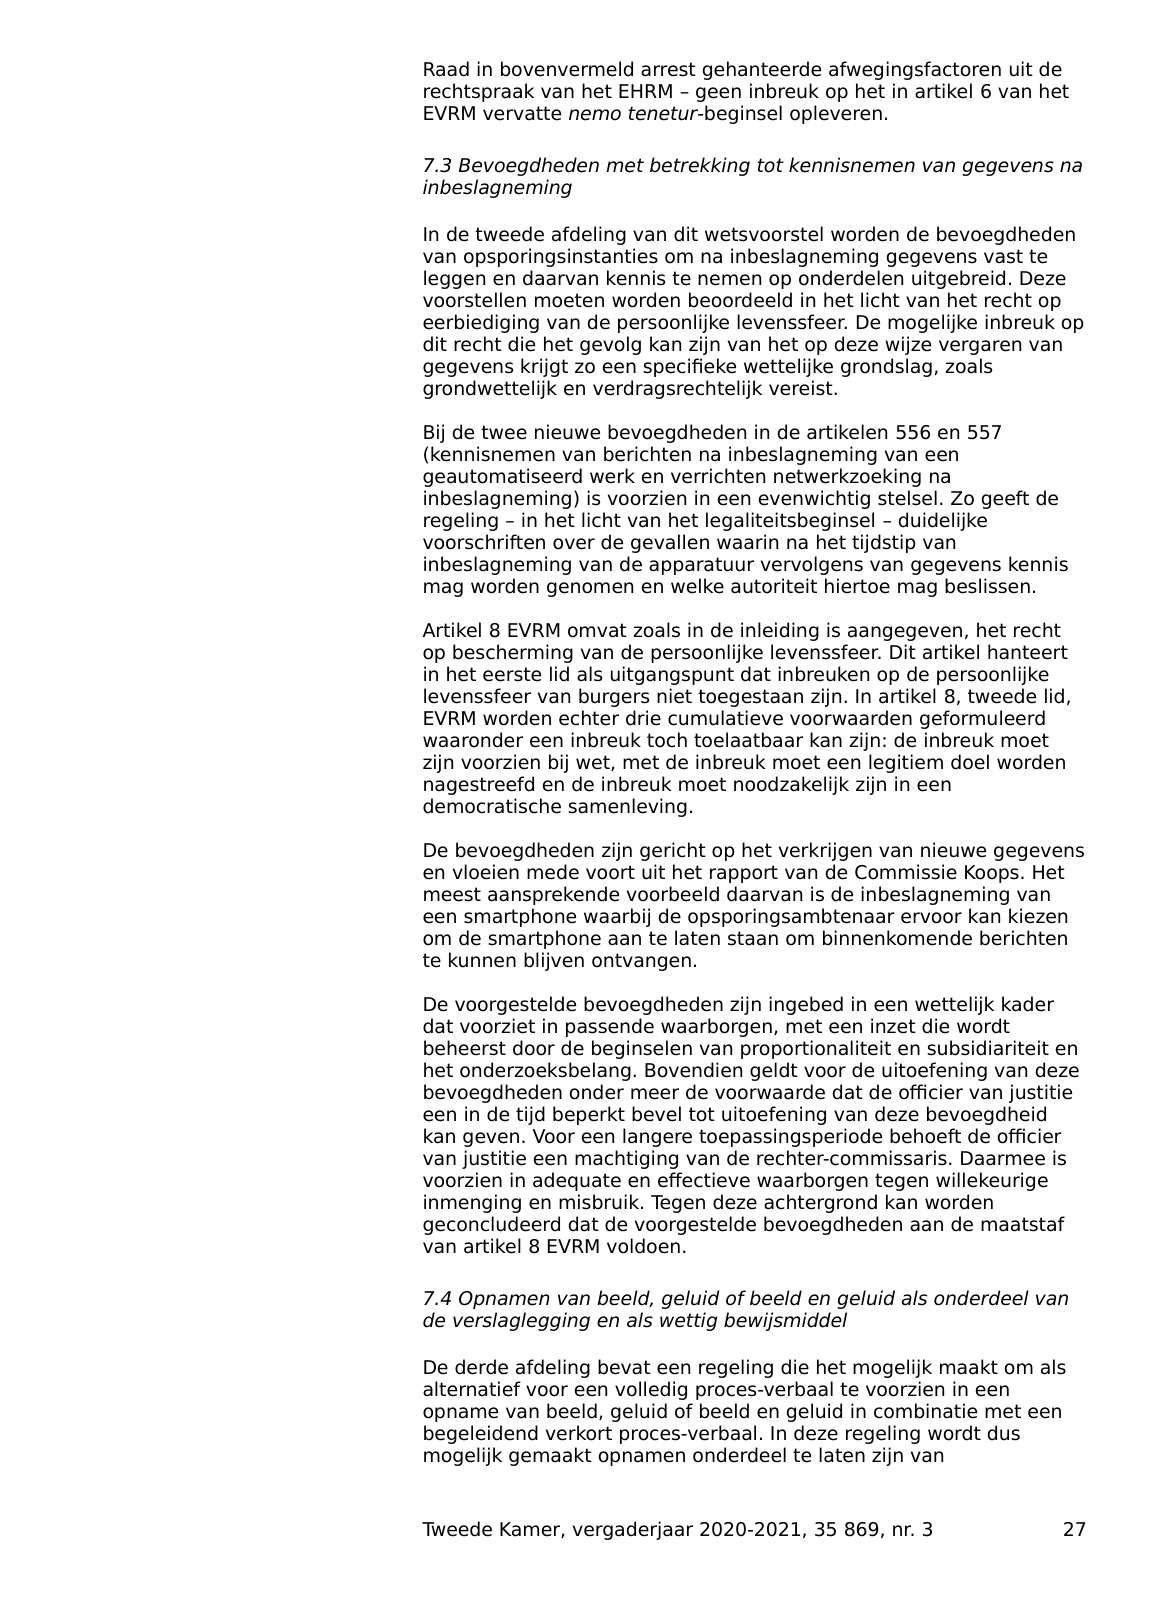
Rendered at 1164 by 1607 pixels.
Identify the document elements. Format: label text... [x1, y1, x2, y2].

text De voorgestelde bevoegdheden zijn ingebed in een wettelijk kader dat voorziet in passende waarborgen, met een inzet die wordt beheerst door de beginselen van proportionaliteit en subsidiariteit en het onderzoeksbelang. Bovendien geldt voor de uitoefening van deze bevoegdheden onder meer de voorwaarde dat de officier van justitie een in de tijd beperkt bevel tot uitoefening van deze bevoegdheid kan geven. Voor een langere toepassingsperiode behoeft de officier van justitie een machtiging van de rechter-commissaris. Daarmee is voorzien in adequate en effectieve waarborgen tegen willekeurige inmenging en misbruik. Tegen deze achtergrond kan worden geconcludeerd dat de voorgestelde bevoegdheden aan de maatstaf van artikel 8 EVRM voldoen. [422, 994, 1087, 1258]
subtitle 7.4 Opnamen van beeld, geluid of beeld en geluid als onderdeel van de verslaglegging en als wettig bewijsmiddel [422, 1288, 1087, 1332]
text Raad in bovenvermeld arrest gehanteerde afwegingsfactoren uit de rechtspraak van het EHRM – geen inbreuk op het in artikel 6 van het EVRM vervatte nemo tenetur-beginsel opleveren. [422, 59, 1087, 125]
text Artikel 8 EVRM omvat zoals in de inleiding is aangegeven, het recht op bescherming van de persoonlijke levenssfeer. Dit artikel hanteert in het eerste lid als uitgangspunt dat inbreuken op de persoonlijke levenssfeer van burgers niet toegestaan zijn. In artikel 8, tweede lid, EVRM worden echter drie cumulatieve voorwaarden geformuleerd waaronder een inbreuk toch toelaatbaar kan zijn: de inbreuk moet zijn voorzien bij wet, met de inbreuk moet een legitiem doel worden nagestreefd en de inbreuk moet noodzakelijk zijn in een democratische samenleving. [422, 620, 1087, 818]
text De derde afdeling bevat een regeling die het mogelijk maakt om als alternatief voor een volledig proces-verbaal te voorzien in een opname van beeld, geluid of beeld en geluid in combinatie met een begeleidend verkort proces-verbaal. In deze regeling wordt dus mogelijk gemaakt opnamen onderdeel te laten zijn van [422, 1357, 1087, 1467]
text De bevoegdheden zijn gericht op het verkrijgen van nieuwe gegevens en vloeien mede voort uit het rapport van de Commissie Koops. Het meest aansprekende voorbeeld daarvan is de inbeslagneming van een smartphone waarbij de opsporingsambtenaar ervoor kan kiezen om de smartphone aan te laten staan om binnenkomende berichten te kunnen blijven ontvangen. [422, 840, 1087, 972]
text In de tweede afdeling van dit wetsvoorstel worden de bevoegdheden van opsporingsinstanties om na inbeslagneming gegevens vast te leggen en daarvan kennis te nemen op onderdelen uitgebreid. Deze voorstellen moeten worden beoordeeld in het licht van het recht op eerbiediging van de persoonlijke levenssfeer. De mogelijke inbreuk op dit recht die het gevolg kan zijn van het op deze wijze vergaren van gegevens krijgt zo een specifieke wettelijke grondslag, zoals grondwettelijk en verdragsrechtelijk vereist. [422, 224, 1087, 400]
text Bij de twee nieuwe bevoegdheden in de artikelen 556 en 557 (kennisnemen van berichten na inbeslagneming van een geautomatiseerd werk en verrichten netwerkzoeking na inbeslagneming) is voorzien in een evenwichtig stelsel. Zo geeft de regeling – in het licht van het legaliteitsbeginsel – duidelijke voorschriften over de gevallen waarin na het tijdstip van inbeslagneming van de apparatuur vervolgens van gegevens kennis mag worden genomen en welke autoriteit hiertoe mag beslissen. [422, 422, 1087, 598]
subtitle 7.3 Bevoegdheden met betrekking tot kennisnemen van gegevens na inbeslagneming [422, 155, 1087, 199]
